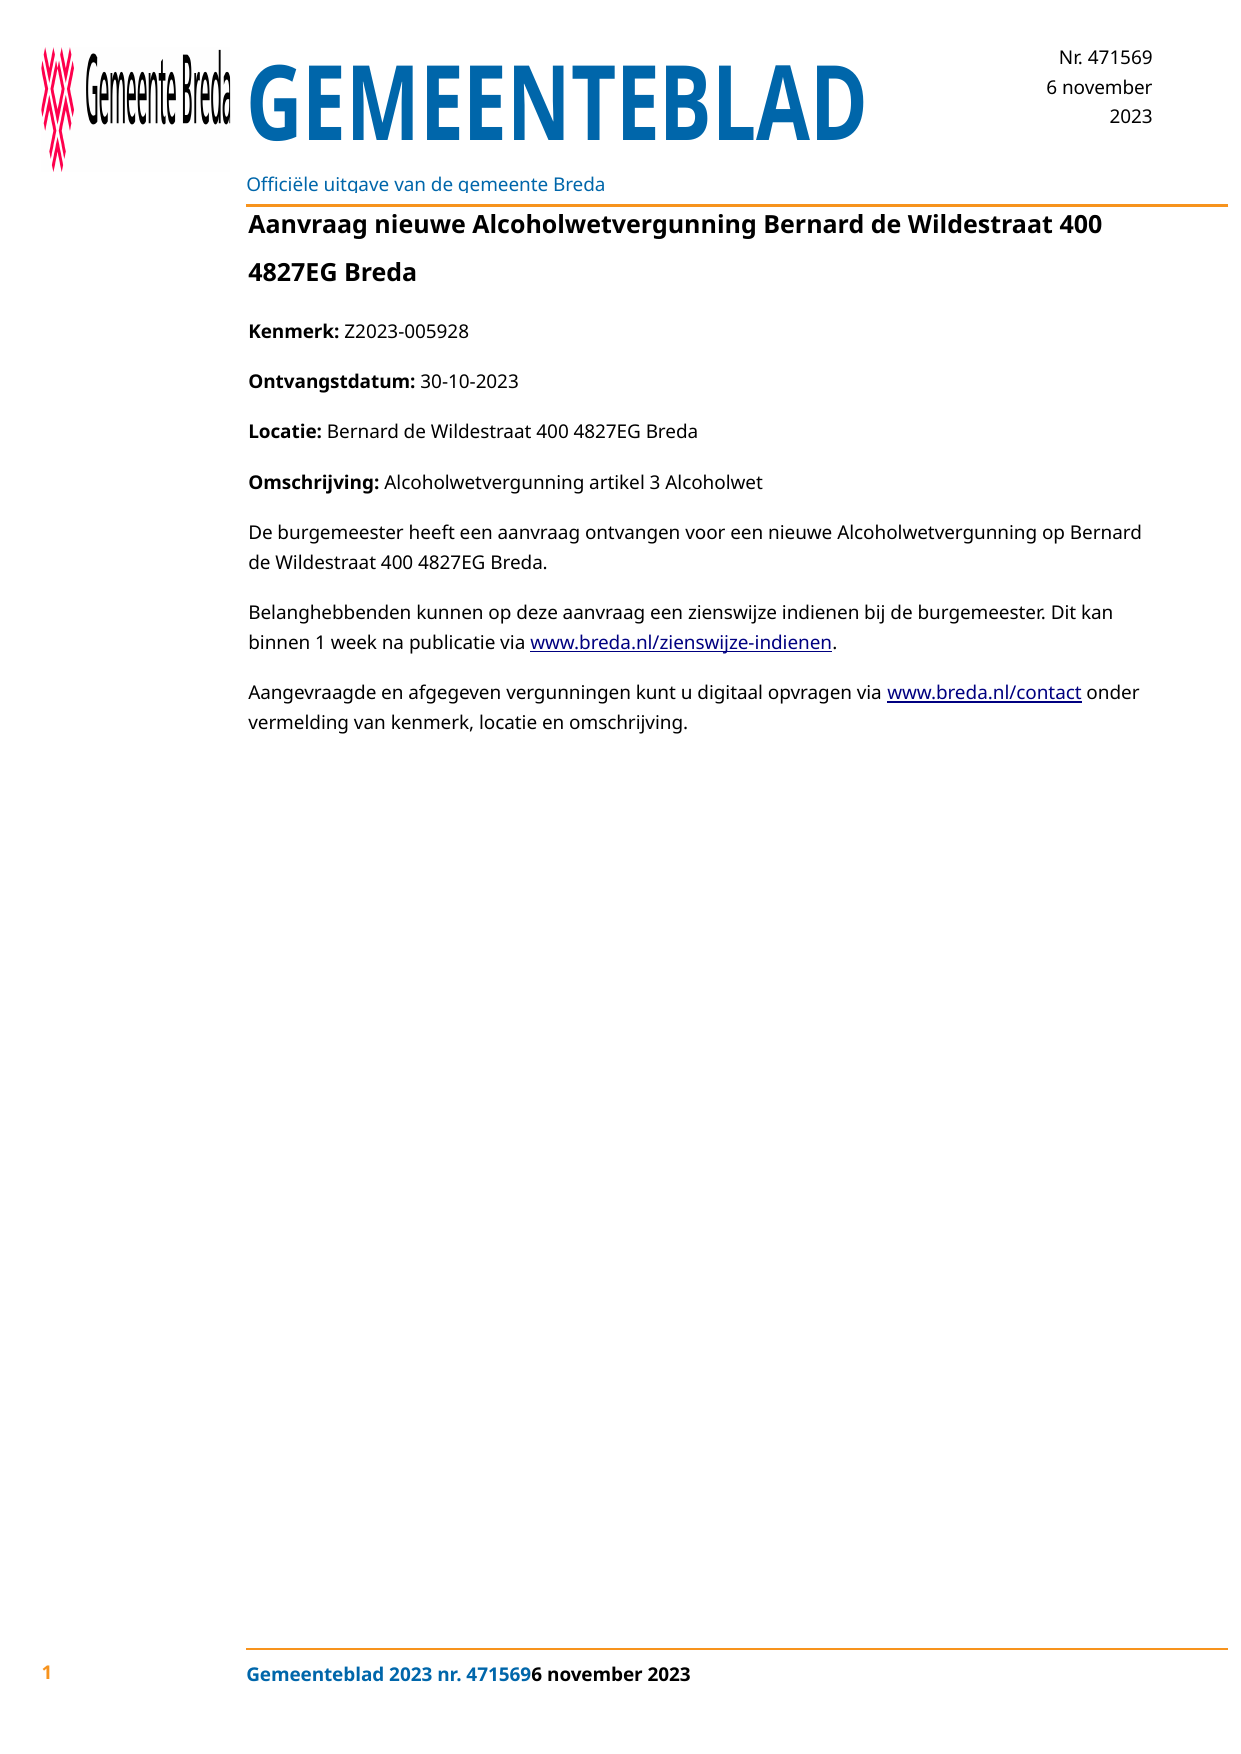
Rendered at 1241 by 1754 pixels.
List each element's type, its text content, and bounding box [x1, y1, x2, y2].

text Aanvraag nieuwe Alcoholwetvergunning Bernard de Wildestraat 400 4827EG Breda [248, 207, 1152, 288]
text Aangevraagde en afgegeven vergunningen kunt u digitaal opvragen via www.breda.nl/contact onder vermelding van kenmerk, locatie en omschrijving. [248, 679, 1152, 735]
text Belanghebbenden kunnen op deze aanvraag een zienswijze indienen bij de burgemeester. Dit kan binnen 1 week na publicatie via www.breda.nl/zienswijze-indienen. [248, 599, 1152, 655]
picture [41, 47, 231, 172]
text Omschrijving: Alcoholwetvergunning artikel 3 Alcoholwet [248, 469, 1152, 495]
text Kenmerk: Z2023-005928 [248, 318, 1152, 344]
text De burgemeester heeft een aanvraag ontvangen voor een nieuwe Alcoholwetvergunning op Bernard de Wildestraat 400 4827EG Breda. [248, 519, 1152, 575]
text Ontvangstdatum: 30-10-2023 [248, 368, 1152, 394]
text Locatie: Bernard de Wildestraat 400 4827EG Breda [248, 419, 1152, 444]
